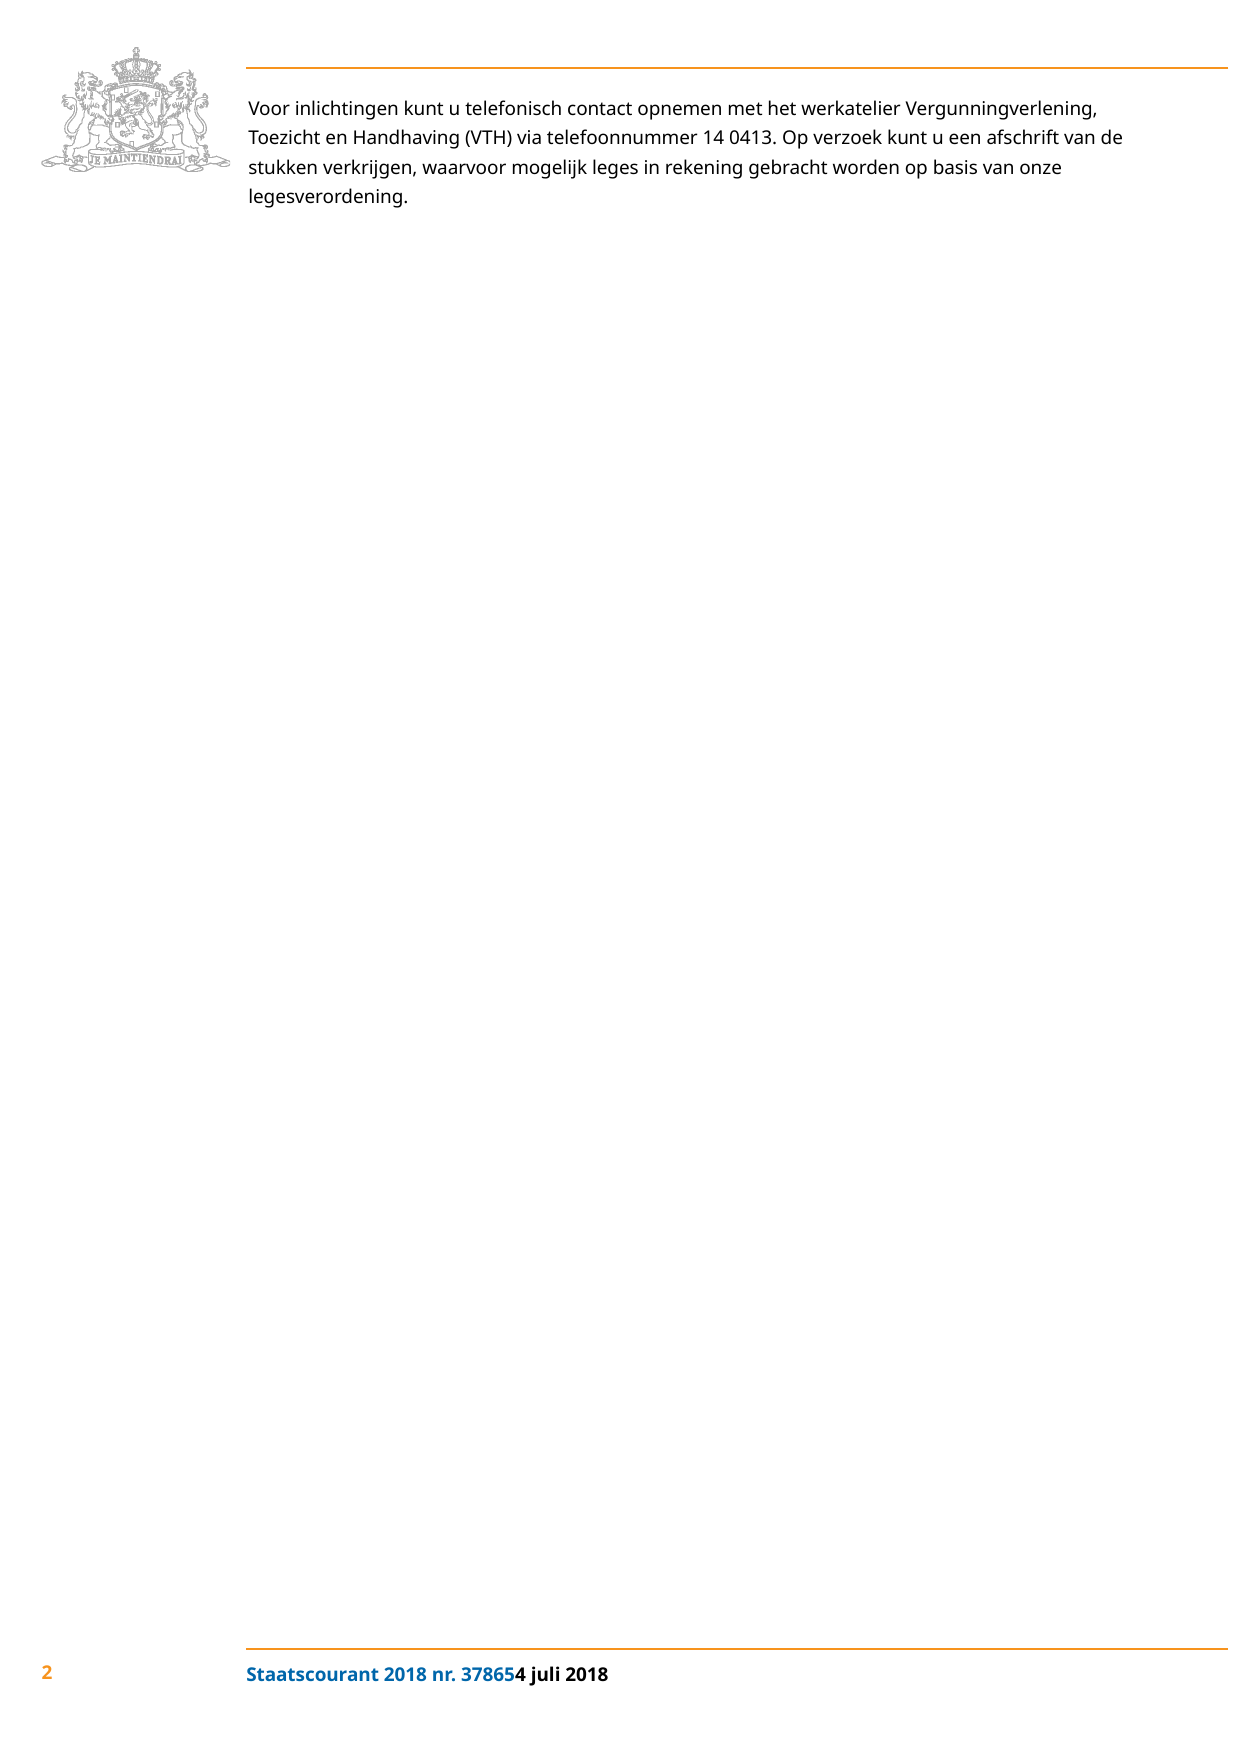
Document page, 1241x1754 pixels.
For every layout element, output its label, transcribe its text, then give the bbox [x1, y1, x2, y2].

picture [41, 47, 231, 172]
text Voor inlichtingen kunt u telefonisch contact opnemen met het werkatelier Vergunningverlening, Toezicht en Handhaving (VTH) via telefoonnummer 14 0413. Op verzoek kunt u een afschrift van de stukken verkrijgen, waarvoor mogelijk leges in rekening gebracht worden op basis van onze legesverordening. [248, 95, 1152, 209]
